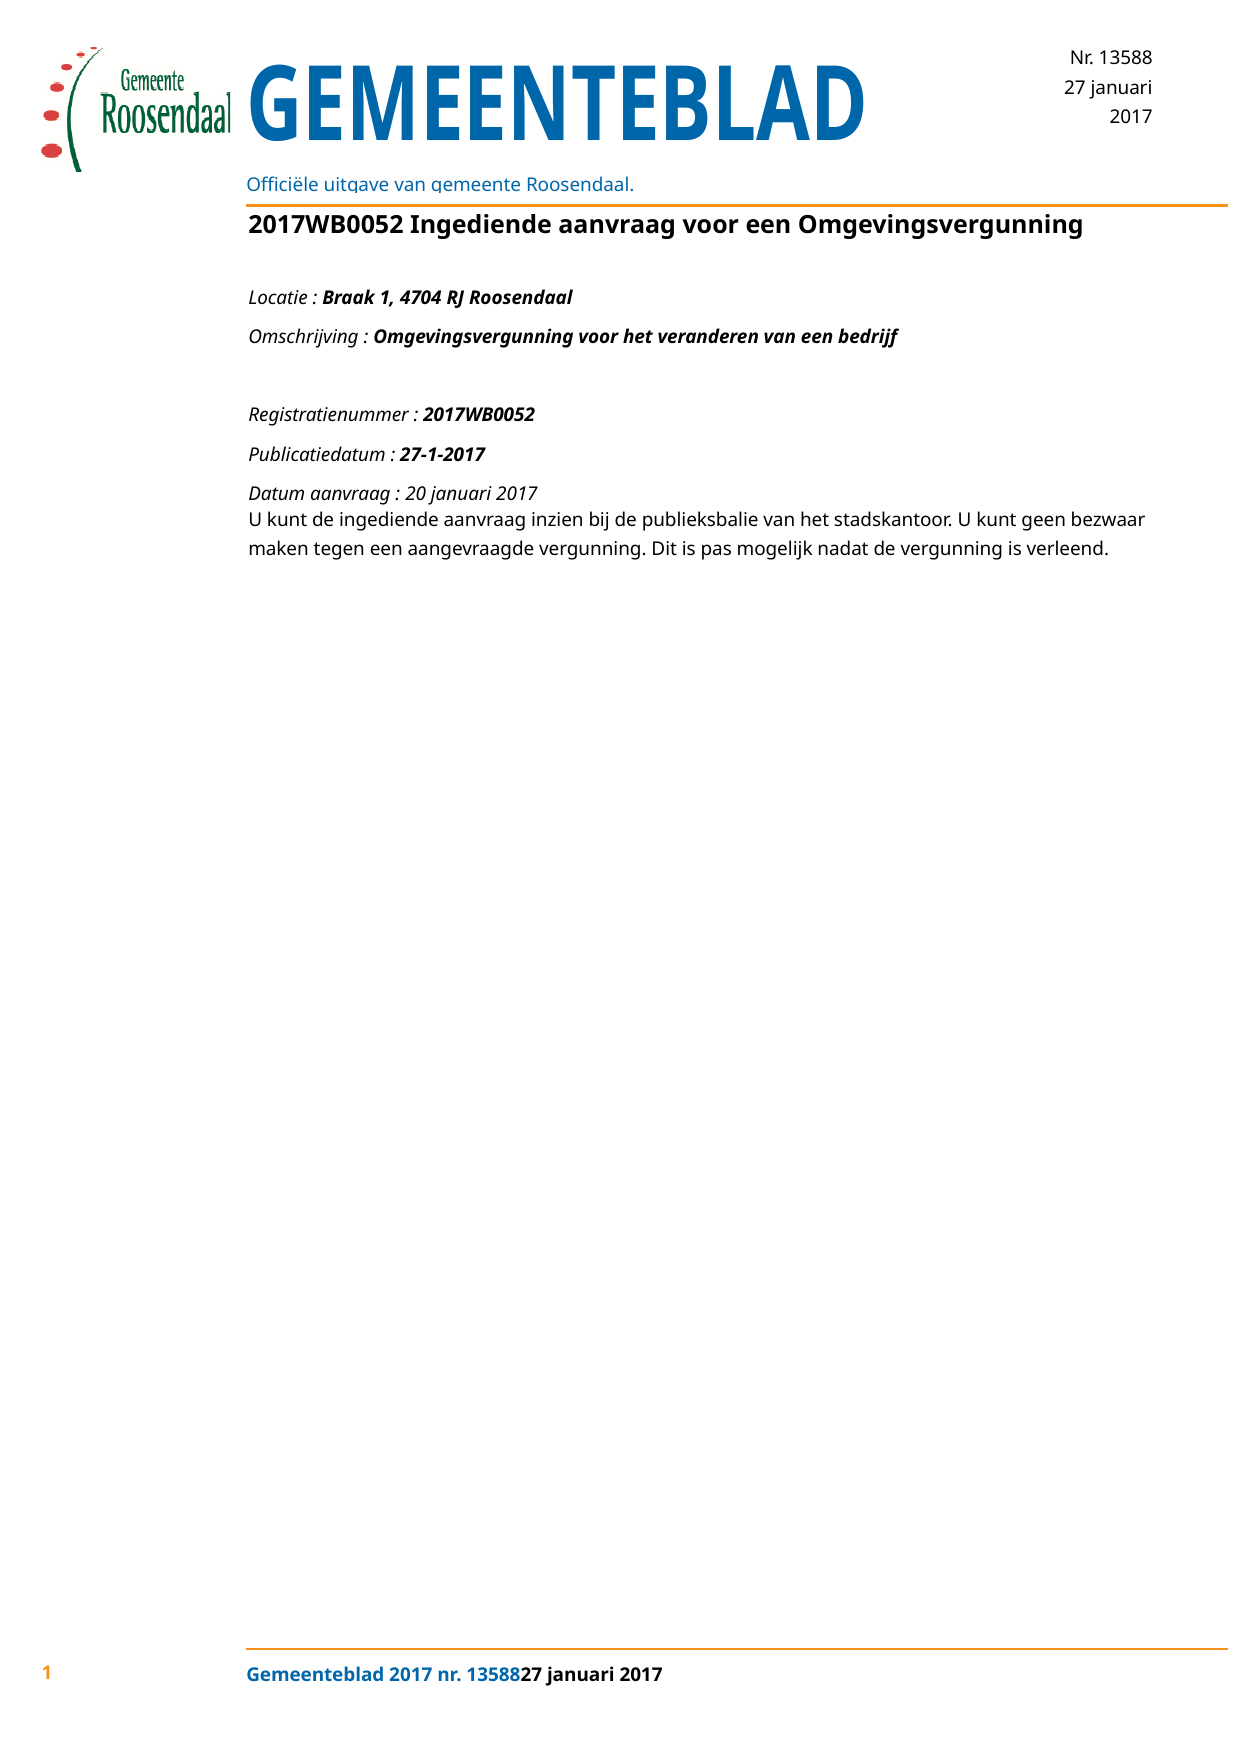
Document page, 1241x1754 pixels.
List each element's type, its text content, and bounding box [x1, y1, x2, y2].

text Locatie : Braak 1, 4704 RJ Roosendaal [248, 284, 1152, 309]
picture [41, 47, 231, 172]
text U kunt de ingediende aanvraag inzien bij de publieksbalie van het stadskantoor. U kunt geen bezwaar maken tegen een aangevraagde vergunning. Dit is pas mogelijk nadat de vergunning is verleend. [248, 506, 1152, 561]
text 2017WB0052 Ingediende aanvraag voor een Omgevingsvergunning [248, 207, 1152, 241]
text Omschrijving : Omgevingsvergunning voor het veranderen van een bedrijf [248, 323, 1152, 349]
text Publicatiedatum : 27-1-2017 [248, 441, 1152, 467]
text Registratienummer : 2017WB0052 [248, 402, 1152, 427]
text Datum aanvraag : 20 januari 2017 [248, 480, 1152, 506]
